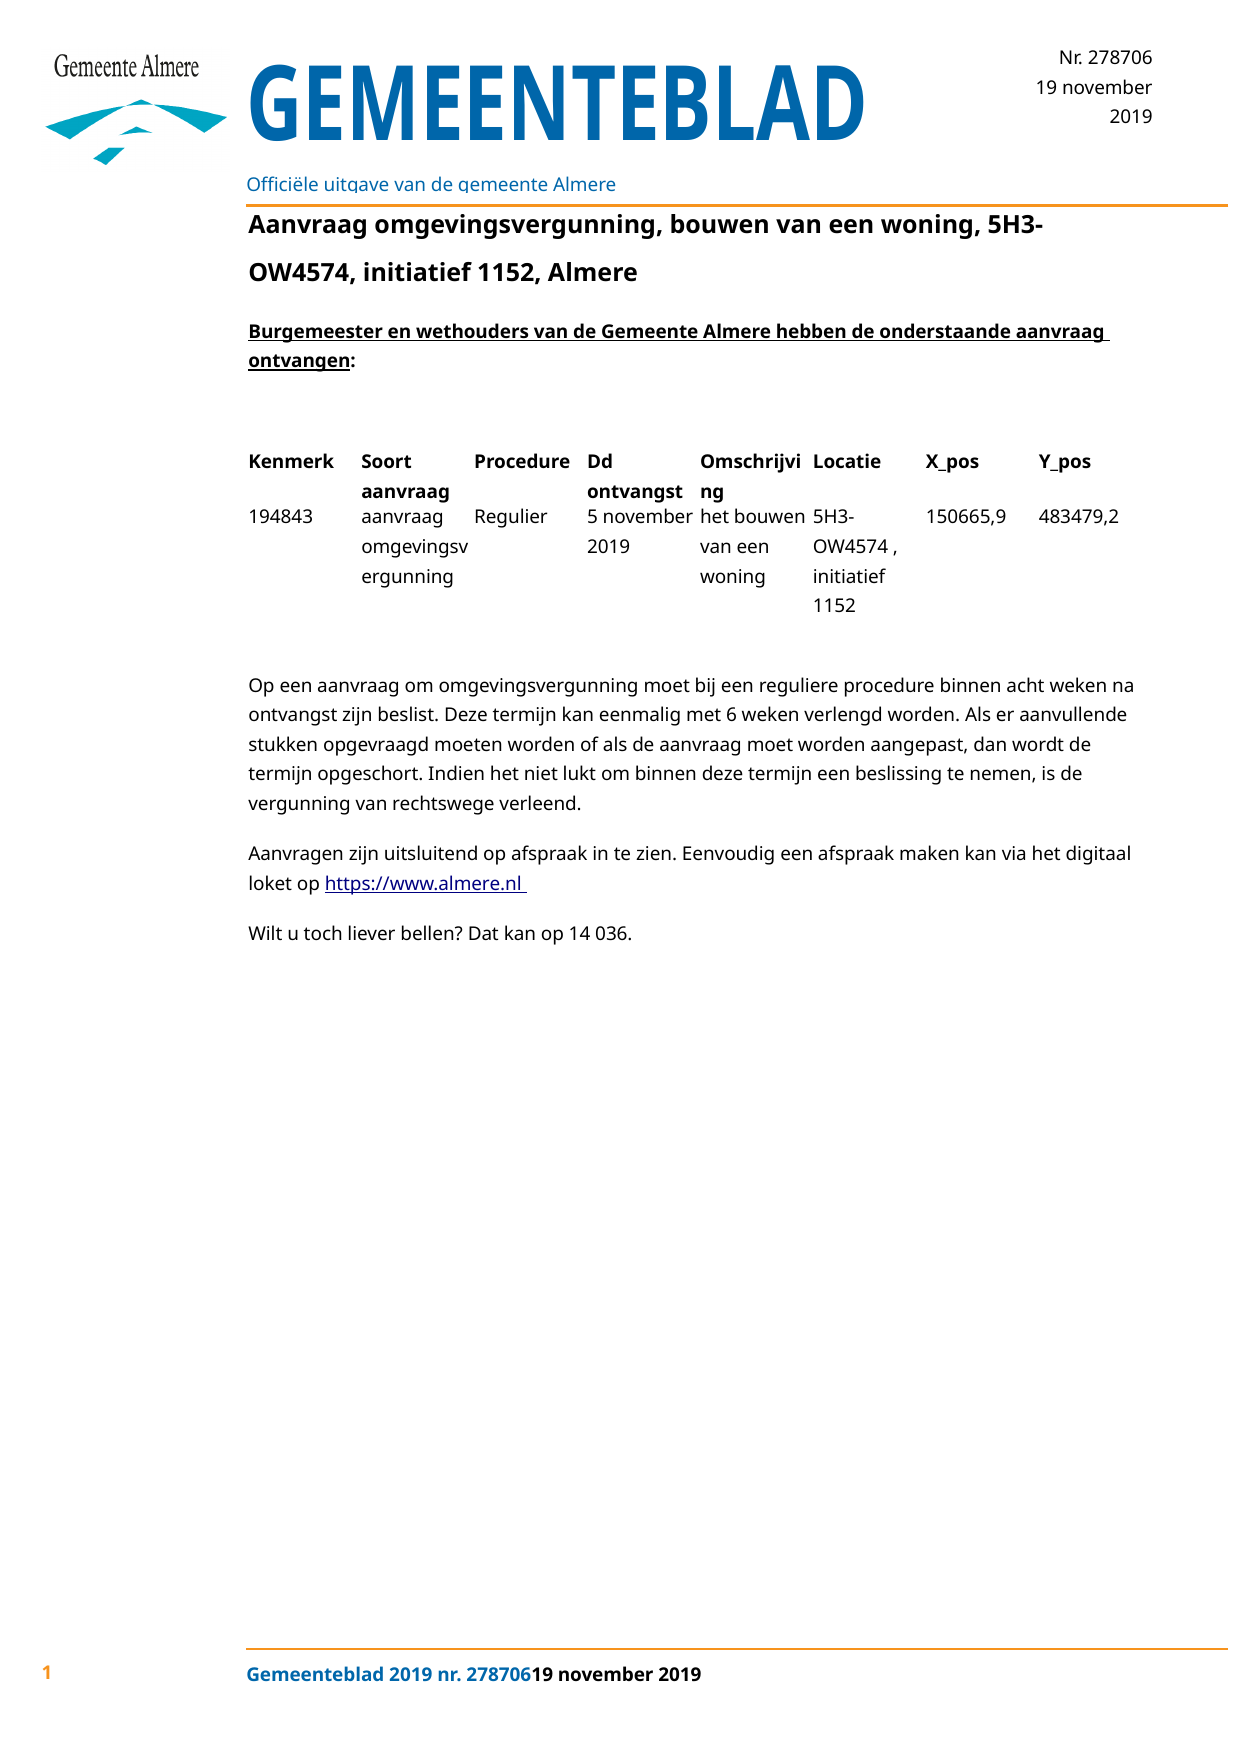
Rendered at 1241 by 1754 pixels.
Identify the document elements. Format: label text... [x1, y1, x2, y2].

table_header Soort aanvraag [361, 449, 474, 504]
table_cell Regulier [474, 504, 587, 618]
table_header Procedure [474, 449, 587, 504]
table_cell 5 november 2019 [587, 504, 700, 618]
table_cell 5H3-OW4574 , initiatief 1152 [813, 504, 926, 618]
text Burgemeester en wethouders van de Gemeente Almere hebben de onderstaande aanvraag ontvangen: [248, 318, 1152, 373]
table_cell 483479,2 [1039, 504, 1152, 618]
table_header Omschrijving [700, 449, 813, 504]
text Op een aanvraag om omgevingsvergunning moet bij een reguliere procedure binnen acht weken na ontvangst zijn beslist. Deze termijn kan eenmalig met 6 weken verlengd worden. Als er aanvullende stukken opgevraagd moeten worden of als de aanvraag moet worden aangepast, dan wordt de termijn opgeschort. Indien het niet lukt om binnen deze termijn een beslissing te nemen, is de vergunning van rechtswege verleend. [248, 672, 1152, 816]
picture [41, 47, 231, 172]
table_cell 194843 [248, 504, 361, 618]
text Wilt u toch liever bellen? Dat kan op 14 036. [248, 921, 1152, 946]
table_header X_pos [926, 449, 1038, 504]
table_header Y_pos [1039, 449, 1152, 504]
table_header Locatie [813, 449, 926, 504]
table_cell het bouwen van een woning [700, 504, 813, 618]
table_cell aanvraag omgevingsvergunning [361, 504, 474, 618]
table_header Kenmerk [248, 449, 361, 504]
text Aanvragen zijn uitsluitend op afspraak in te zien. Eenvoudig een afspraak maken kan via het digitaal loket op https://www.almere.nl [248, 841, 1152, 896]
table_cell 150665,9 [926, 504, 1038, 618]
table_header Dd ontvangst [587, 449, 700, 504]
text Aanvraag omgevingsvergunning, bouwen van een woning, 5H3-OW4574, initiatief 1152, Almere [248, 207, 1152, 288]
